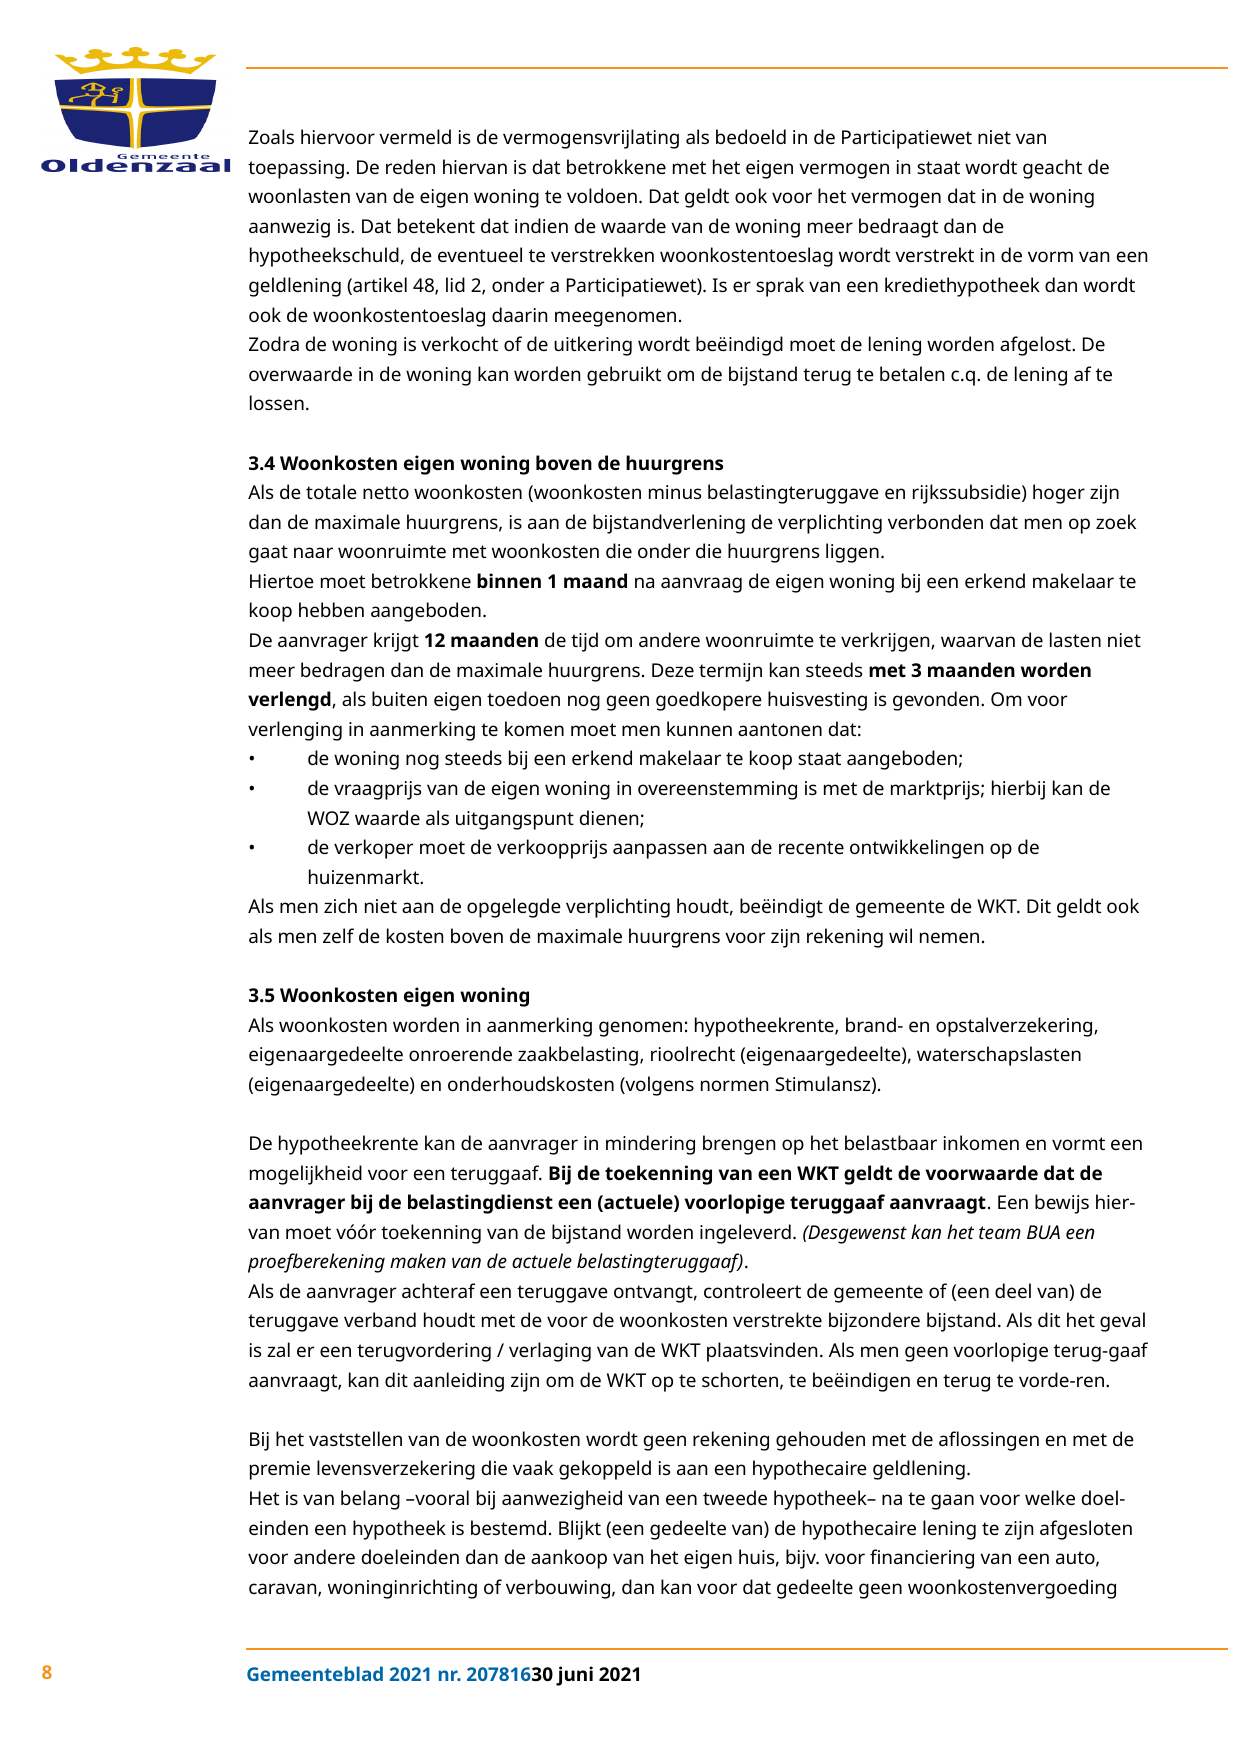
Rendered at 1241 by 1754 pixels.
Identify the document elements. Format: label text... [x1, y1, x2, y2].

text 3.4 Woonkosten eigen woning boven de huurgrens [248, 450, 1152, 476]
text 3.5 Woonkosten eigen woning [248, 982, 1152, 1008]
text Als de aanvrager achteraf een teruggave ontvangt, controleert de gemeente of (een deel van) de teruggave verband houdt met de voor de woonkosten verstrekte bijzondere bijstand. Als dit het geval is zal er een terugvordering / verlaging van de WKT plaatsvinden. Als men geen voorlopige terug-gaaf aanvraagt, kan dit aanleiding zijn om de WKT op te schorten, te beëindigen en terug te vorde-ren. [248, 1278, 1152, 1393]
text lossen. [248, 391, 1152, 416]
text Zoals hiervoor vermeld is de vermogensvrijlating als bedoeld in de Participatiewet niet van toepassing. De reden hiervan is dat betrokkene met het eigen vermogen in staat wordt geacht de woonlasten van de eigen woning te voldoen. Dat geldt ook voor het vermogen dat in de woning aanwezig is. Dat betekent dat indien de waarde van de woning meer bedraagt dan de hypotheekschuld, de eventueel te verstrekken woonkostentoeslag wordt verstrekt in de vorm van een geldlening (artikel 48, lid 2, onder a Participatiewet). Is er sprak van een krediethypotheek dan wordt ook de woonkostentoeslag daarin meegenomen. [248, 124, 1152, 328]
text Als woonkosten worden in aanmerking genomen: hypotheekrente, brand- en opstalverzekering, eigenaargedeelte onroerende zaakbelasting, rioolrecht (eigenaargedeelte), waterschapslasten (eigenaargedeelte) en onderhoudskosten (volgens normen Stimulansz). [248, 1012, 1152, 1097]
text Als men zich niet aan de opgelegde verplichting houdt, beëindigt de gemeente de WKT. Dit geldt ook als men zelf de kosten boven de maximale huurgrens voor zijn rekening wil nemen. [248, 893, 1152, 949]
text Als de totale netto woonkosten (woonkosten minus belastingteruggave en rijkssubsidie) hoger zijn dan de maximale huurgrens, is aan de bijstandverlening de verplichting verbonden dat men op zoek gaat naar woonruimte met woonkosten die onder die huurgrens liggen. [248, 479, 1152, 564]
text Zodra de woning is verkocht of de uitkering wordt beëindigd moet de lening worden afgelost. De overwaarde in de woning kan worden gebruikt om de bijstand terug te betalen c.q. de lening af te [248, 331, 1152, 387]
text Bij het vaststellen van de woonkosten wordt geen rekening gehouden met de aflossingen en met de premie levensverzekering die vaak gekoppeld is aan een hypothecaire geldlening. [248, 1426, 1152, 1481]
text De hypotheekrente kan de aanvrager in mindering brengen op het belastbaar inkomen en vormt een mogelijkheid voor een teruggaaf. Bij de toekenning van een WKT geldt de voorwaarde dat de aanvrager bij de belastingdienst een (actuele) voorlopige teruggaaf aanvraagt. Een bewijs hier-van moet vóór toekenning van de bijstand worden ingeleverd. (Desgewenst kan het team BUA een proefberekening maken van de actuele belastingteruggaaf). [248, 1130, 1152, 1274]
picture [41, 47, 231, 172]
list de woning nog steeds bij een erkend makelaar te koop staat aangeboden; [248, 746, 1152, 771]
text De aanvrager krijgt 12 maanden de tijd om andere woonruimte te verkrijgen, waarvan de lasten niet meer bedragen dan de maximale huurgrens. Deze termijn kan steeds met 3 maanden worden verlengd, als buiten eigen toedoen nog geen goedkopere huisvesting is gevonden. Om voor verlenging in aanmerking te komen moet men kunnen aantonen dat: [248, 627, 1152, 742]
list de verkoper moet de verkoopprijs aanpassen aan de recente ontwikkelingen op de huizenmarkt. [248, 834, 1152, 890]
text Het is van belang –vooral bij aanwezigheid van een tweede hypotheek– na te gaan voor welke doel-einden een hypotheek is bestemd. Blijkt (een gedeelte van) de hypothecaire lening te zijn afgesloten voor andere doeleinden dan de aankoop van het eigen huis, bijv. voor financiering van een auto, caravan, woninginrichting of verbouwing, dan kan voor dat gedeelte geen woonkostenvergoeding [248, 1485, 1152, 1600]
list de vraagprijs van de eigen woning in overeenstemming is met de marktprijs; hierbij kan de WOZ waarde als uitgangspunt dienen; [248, 775, 1152, 831]
text Hiertoe moet betrokkene binnen 1 maand na aanvraag de eigen woning bij een erkend makelaar te koop hebben aangeboden. [248, 568, 1152, 623]
